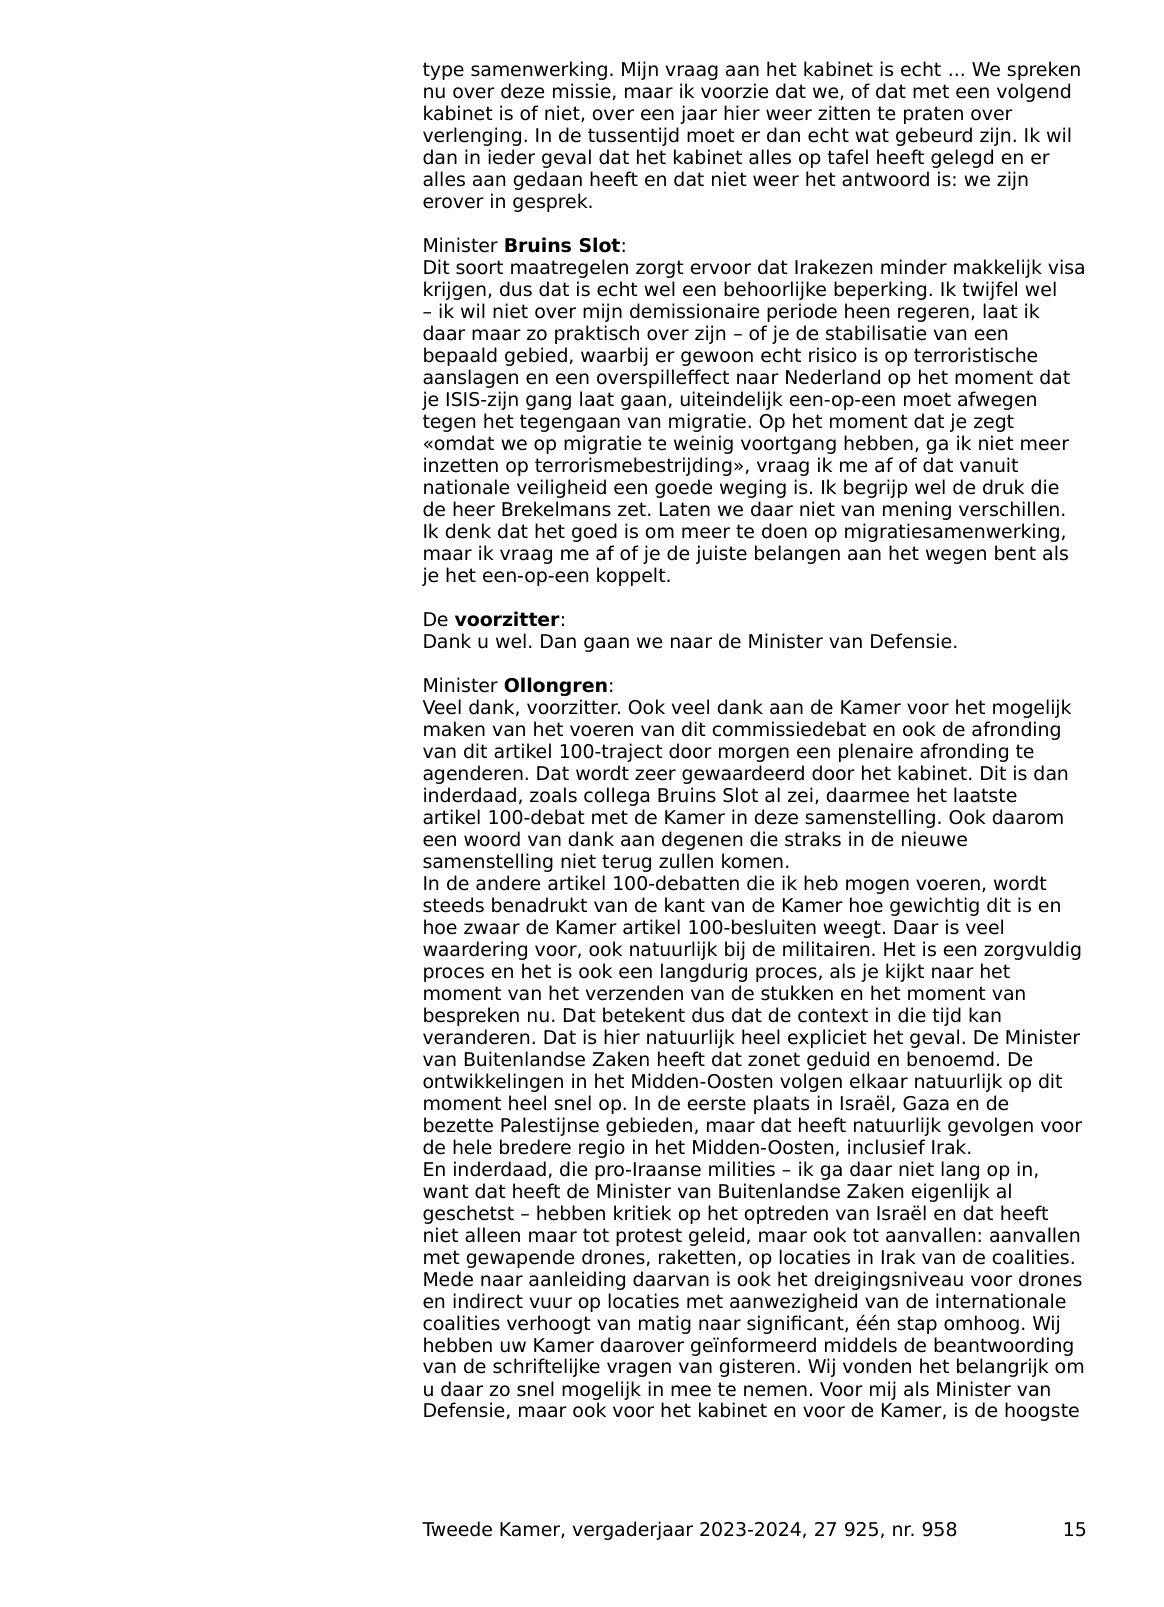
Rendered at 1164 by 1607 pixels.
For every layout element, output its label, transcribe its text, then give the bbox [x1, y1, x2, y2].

text Minister Ollongren: [422, 675, 1087, 697]
text De voorzitter: [422, 609, 1087, 631]
text Dank u wel. Dan gaan we naar de Minister van Defensie. [422, 631, 1087, 653]
text Minister Bruins Slot: [422, 235, 1087, 257]
text Veel dank, voorzitter. Ook veel dank aan de Kamer voor het mogelijk maken van het voeren van dit commissiedebat en ook de afronding van dit artikel 100-traject door morgen een plenaire afronding te agenderen. Dat wordt zeer gewaardeerd door het kabinet. Dit is dan inderdaad, zoals collega Bruins Slot al zei, daarmee het laatste artikel 100-debat met de Kamer in deze samenstelling. Ook daarom een woord van dank aan degenen die straks in de nieuwe samenstelling niet terug zullen komen. [422, 697, 1087, 873]
text Dit soort maatregelen zorgt ervoor dat Irakezen minder makkelijk visa krijgen, dus dat is echt wel een behoorlijke beperking. Ik twijfel wel – ik wil niet over mijn demissionaire periode heen regeren, laat ik daar maar zo praktisch over zijn – of je de stabilisatie van een bepaald gebied, waarbij er gewoon echt risico is op terroristische aanslagen en een overspilleffect naar Nederland op het moment dat je ISIS-zijn gang laat gaan, uiteindelijk een-op-een moet afwegen tegen het tegengaan van migratie. Op het moment dat je zegt «omdat we op migratie te weinig voortgang hebben, ga ik niet meer inzetten op terrorismebestrijding», vraag ik me af of dat vanuit nationale veiligheid een goede weging is. Ik begrijp wel de druk die de heer Brekelmans zet. Laten we daar niet van mening verschillen. Ik denk dat het goed is om meer te doen op migratiesamenwerking, maar ik vraag me af of je de juiste belangen aan het wegen bent als je het een-op-een koppelt. [422, 257, 1087, 587]
text type samenwerking. Mijn vraag aan het kabinet is echt ... We spreken nu over deze missie, maar ik voorzie dat we, of dat met een volgend kabinet is of niet, over een jaar hier weer zitten te praten over verlenging. In de tussentijd moet er dan echt wat gebeurd zijn. Ik wil dan in ieder geval dat het kabinet alles op tafel heeft gelegd en er alles aan gedaan heeft en dat niet weer het antwoord is: we zijn erover in gesprek. [422, 59, 1087, 213]
text In de andere artikel 100-debatten die ik heb mogen voeren, wordt steeds benadrukt van de kant van de Kamer hoe gewichtig dit is en hoe zwaar de Kamer artikel 100-besluiten weegt. Daar is veel waardering voor, ook natuurlijk bij de militairen. Het is een zorgvuldig proces en het is ook een langdurig proces, als je kijkt naar het moment van het verzenden van de stukken en het moment van bespreken nu. Dat betekent dus dat de context in die tijd kan veranderen. Dat is hier natuurlijk heel expliciet het geval. De Minister van Buitenlandse Zaken heeft dat zonet geduid en benoemd. De ontwikkelingen in het Midden-Oosten volgen elkaar natuurlijk op dit moment heel snel op. In de eerste plaats in Israël, Gaza en de bezette Palestijnse gebieden, maar dat heeft natuurlijk gevolgen voor de hele bredere regio in het Midden-Oosten, inclusief Irak. [422, 873, 1087, 1159]
text En inderdaad, die pro-Iraanse milities – ik ga daar niet lang op in, want dat heeft de Minister van Buitenlandse Zaken eigenlijk al geschetst – hebben kritiek op het optreden van Israël en dat heeft niet alleen maar tot protest geleid, maar ook tot aanvallen: aanvallen met gewapende drones, raketten, op locaties in Irak van de coalities. Mede naar aanleiding daarvan is ook het dreigingsniveau voor drones en indirect vuur op locaties met aanwezigheid van de internationale coalities verhoogt van matig naar significant, één stap omhoog. Wij hebben uw Kamer daarover geïnformeerd middels de beantwoording van de schriftelijke vragen van gisteren. Wij vonden het belangrijk om u daar zo snel mogelijk in mee te nemen. Voor mij als Minister van Defensie, maar ook voor het kabinet en voor de Kamer, is de hoogste [422, 1159, 1087, 1422]
